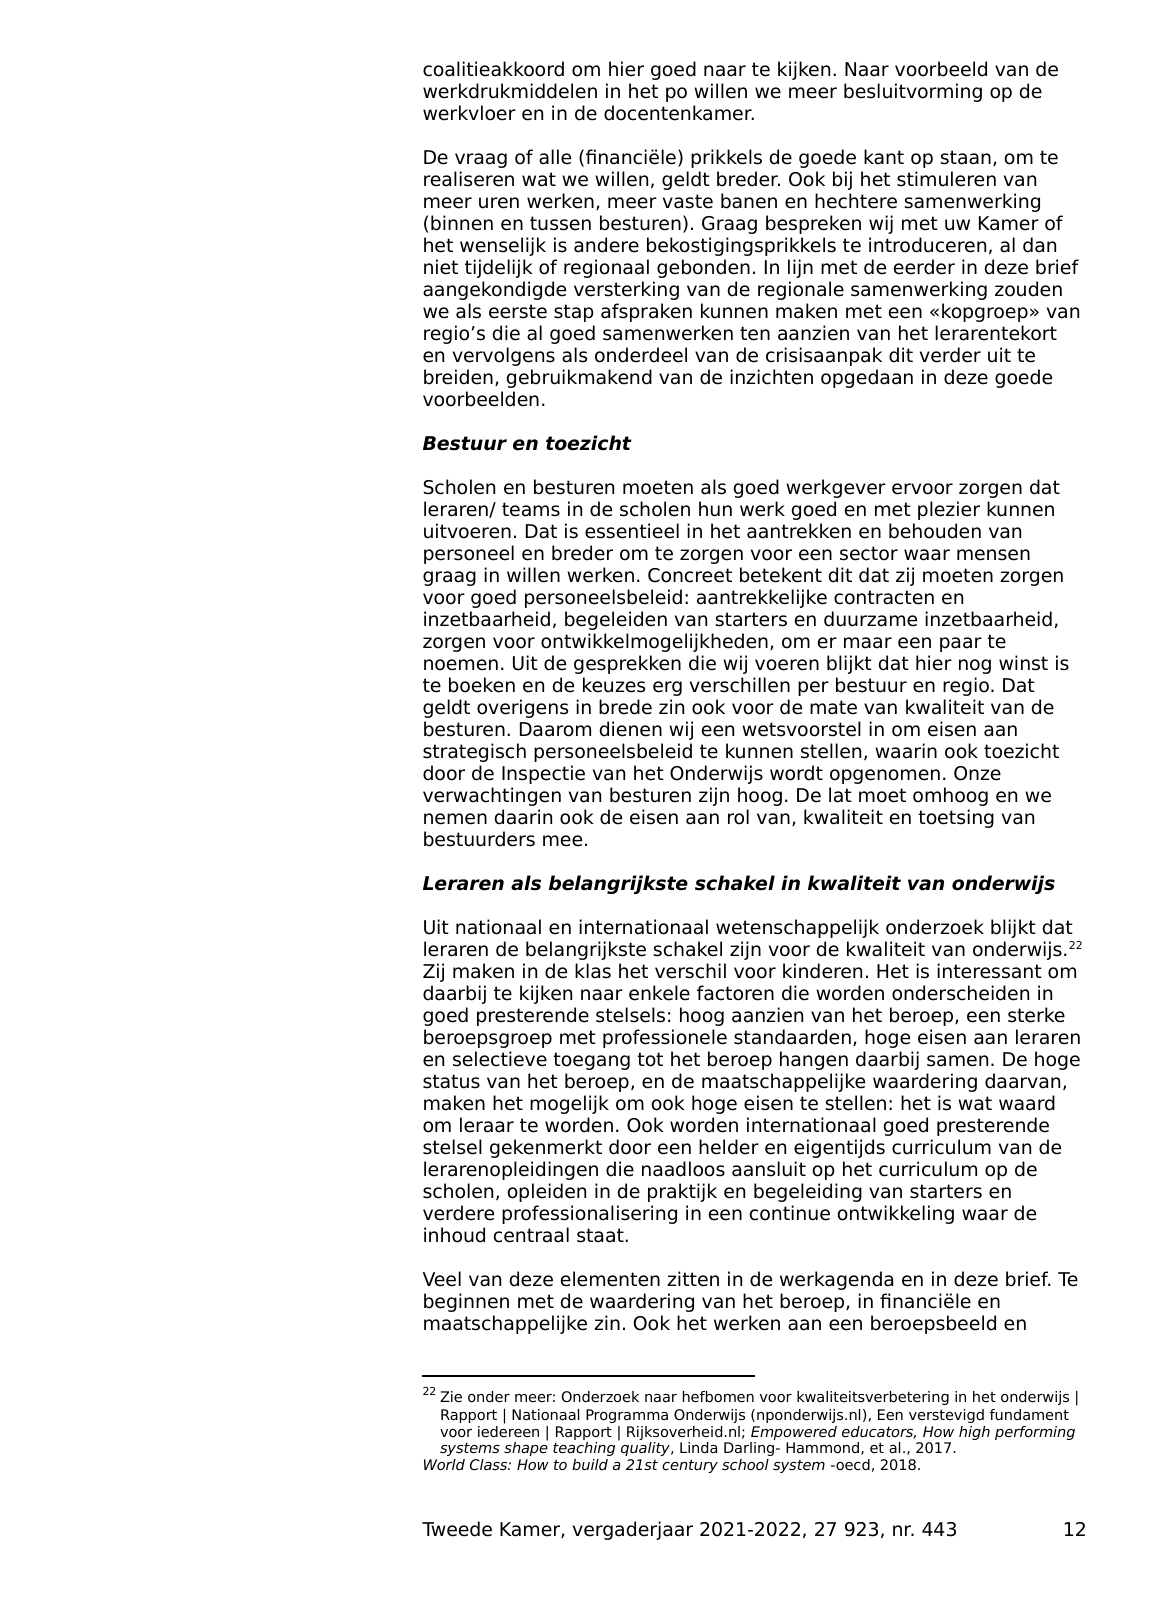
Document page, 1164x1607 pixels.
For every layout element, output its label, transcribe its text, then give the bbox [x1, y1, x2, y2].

text Veel van deze elementen zitten in de werkagenda en in deze brief. Te beginnen met de waardering van het beroep, in financiële en maatschappelijke zin. Ook het werken aan een beroepsbeeld en [422, 1269, 1087, 1335]
text Uit nationaal en internationaal wetenschappelijk onderzoek blijkt dat leraren de belangrijkste schakel zijn voor de kwaliteit van onderwijs. Zij maken in de klas het verschil voor kinderen. Het is interessant om daarbij te kijken naar enkele factoren die worden onderscheiden in goed presterende stelsels: hoog aanzien van het beroep, een sterke beroepsgroep met professionele standaarden, hoge eisen aan leraren en selectieve toegang tot het beroep hangen daarbij samen. De hoge status van het beroep, en de maatschappelijke waardering daarvan, maken het mogelijk om ook hoge eisen te stellen: het is wat waard om leraar te worden. Ook worden internationaal goed presterende stelsel gekenmerkt door een helder en eigentijds curriculum van de lerarenopleidingen die naadloos aansluit op het curriculum op de scholen, opleiden in de praktijk en begeleiding van starters en verdere professionalisering in een continue ontwikkeling waar de inhoud centraal staat. [422, 917, 1087, 1247]
subtitle Leraren als belangrijkste schakel in kwaliteit van onderwijs [422, 873, 1087, 895]
text Zie onder meer: Onderzoek naar hefbomen voor kwaliteitsverbetering in het onderwijs | Rapport | Nationaal Programma Onderwijs (nponderwijs.nl), Een verstevigd fundament voor iedereen | Rapport | Rijksoverheid.nl; Empowered educators, How high performing systems shape teaching quality, Linda Darling- Hammond, et al., 2017. [422, 1385, 1087, 1457]
text Scholen en besturen moeten als goed werkgever ervoor zorgen dat leraren/ teams in de scholen hun werk goed en met plezier kunnen uitvoeren. Dat is essentieel in het aantrekken en behouden van personeel en breder om te zorgen voor een sector waar mensen graag in willen werken. Concreet betekent dit dat zij moeten zorgen voor goed personeelsbeleid: aantrekkelijke contracten en inzetbaarheid, begeleiden van starters en duurzame inzetbaarheid, zorgen voor ontwikkelmogelijkheden, om er maar een paar te noemen. Uit de gesprekken die wij voeren blijkt dat hier nog winst is te boeken en de keuzes erg verschillen per bestuur en regio. Dat geldt overigens in brede zin ook voor de mate van kwaliteit van de besturen. Daarom dienen wij een wetsvoorstel in om eisen aan strategisch personeelsbeleid te kunnen stellen, waarin ook toezicht door de Inspectie van het Onderwijs wordt opgenomen. Onze verwachtingen van besturen zijn hoog. De lat moet omhoog en we nemen daarin ook de eisen aan rol van, kwaliteit en toetsing van bestuurders mee. [422, 477, 1087, 851]
text coalitieakkoord om hier goed naar te kijken. Naar voorbeeld van de werkdrukmiddelen in het po willen we meer besluitvorming op de werkvloer en in de docentenkamer. [422, 59, 1087, 125]
subtitle Bestuur en toezicht [422, 433, 1087, 455]
text World Class: How to build a 21st century school system -oecd, 2018. [422, 1457, 1087, 1474]
text De vraag of alle (financiële) prikkels de goede kant op staan, om te realiseren wat we willen, geldt breder. Ook bij het stimuleren van meer uren werken, meer vaste banen en hechtere samenwerking (binnen en tussen besturen). Graag bespreken wij met uw Kamer of het wenselijk is andere bekostigingsprikkels te introduceren, al dan niet tijdelijk of regionaal gebonden. In lijn met de eerder in deze brief aangekondigde versterking van de regionale samenwerking zouden we als eerste stap afspraken kunnen maken met een «kopgroep» van regio’s die al goed samenwerken ten aanzien van het lerarentekort en vervolgens als onderdeel van de crisisaanpak dit verder uit te breiden, gebruikmakend van de inzichten opgedaan in deze goede voorbeelden. [422, 147, 1087, 411]
